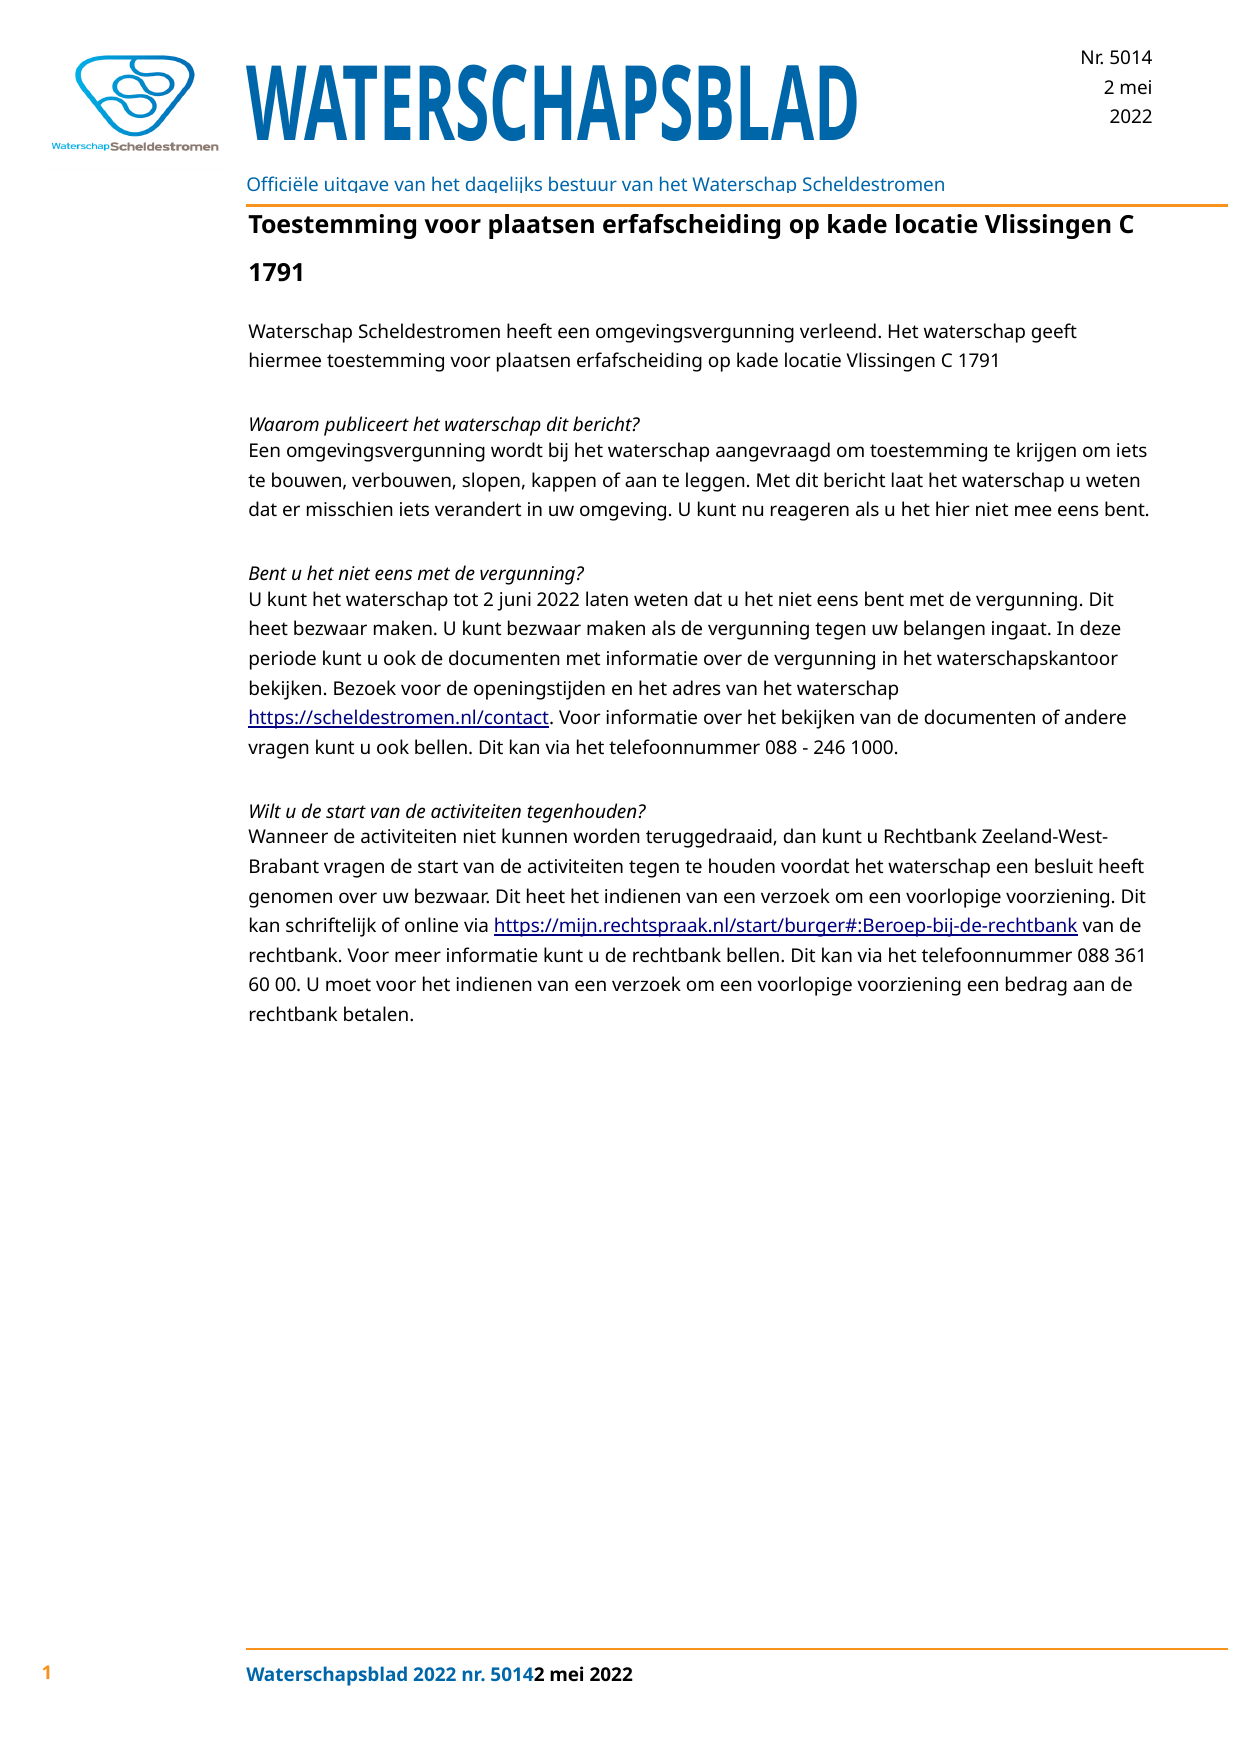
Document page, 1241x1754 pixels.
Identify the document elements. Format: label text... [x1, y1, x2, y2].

text Toestemming voor plaatsen erfafscheiding op kade locatie Vlissingen C 1791 [248, 207, 1152, 288]
picture [41, 47, 231, 172]
text Wanneer de activiteiten niet kunnen worden teruggedraaid, dan kunt u Rechtbank Zeeland-West-Brabant vragen de start van de activiteiten tegen te houden voordat het waterschap een besluit heeft genomen over uw bezwaar. Dit heet het indienen van een verzoek om een voorlopige voorziening. Dit kan schriftelijk of online via https://mijn.rechtspraak.nl/start/burger#:Beroep-bij-de-rechtbank van de rechtbank. Voor meer informatie kunt u de rechtbank bellen. Dit kan via het telefoonnummer 088 361 60 00. U moet voor het indienen van een verzoek om een voorlopige voorziening een bedrag aan de rechtbank betalen. [248, 824, 1152, 1027]
text U kunt het waterschap tot 2 juni 2022 laten weten dat u het niet eens bent met de vergunning. Dit heet bezwaar maken. U kunt bezwaar maken als de vergunning tegen uw belangen ingaat. In deze periode kunt u ook de documenten met informatie over de vergunning in het waterschapskantoor bekijken. Bezoek voor de openingstijden en het adres van het waterschap https://scheldestromen.nl/contact. Voor informatie over het bekijken van de documenten of andere vragen kunt u ook bellen. Dit kan via het telefoonnummer 088 - 246 1000. [248, 586, 1152, 760]
text Waterschap Scheldestromen heeft een omgevingsvergunning verleend. Het waterschap geeft hiermee toestemming voor plaatsen erfafscheiding op kade locatie Vlissingen C 1791 [248, 318, 1152, 373]
text Een omgevingsvergunning wordt bij het waterschap aangevraagd om toestemming te krijgen om iets te bouwen, verbouwen, slopen, kappen of aan te leggen. Met dit bericht laat het waterschap u weten dat er misschien iets verandert in uw omgeving. U kunt nu reageren als u het hier niet mee eens bent. [248, 437, 1152, 522]
text Bent u het niet eens met de vergunning? [248, 560, 1152, 586]
text Waarom publiceert het waterschap dit bericht? [248, 411, 1152, 437]
text Wilt u de start van de activiteiten tegenhouden? [248, 798, 1152, 824]
